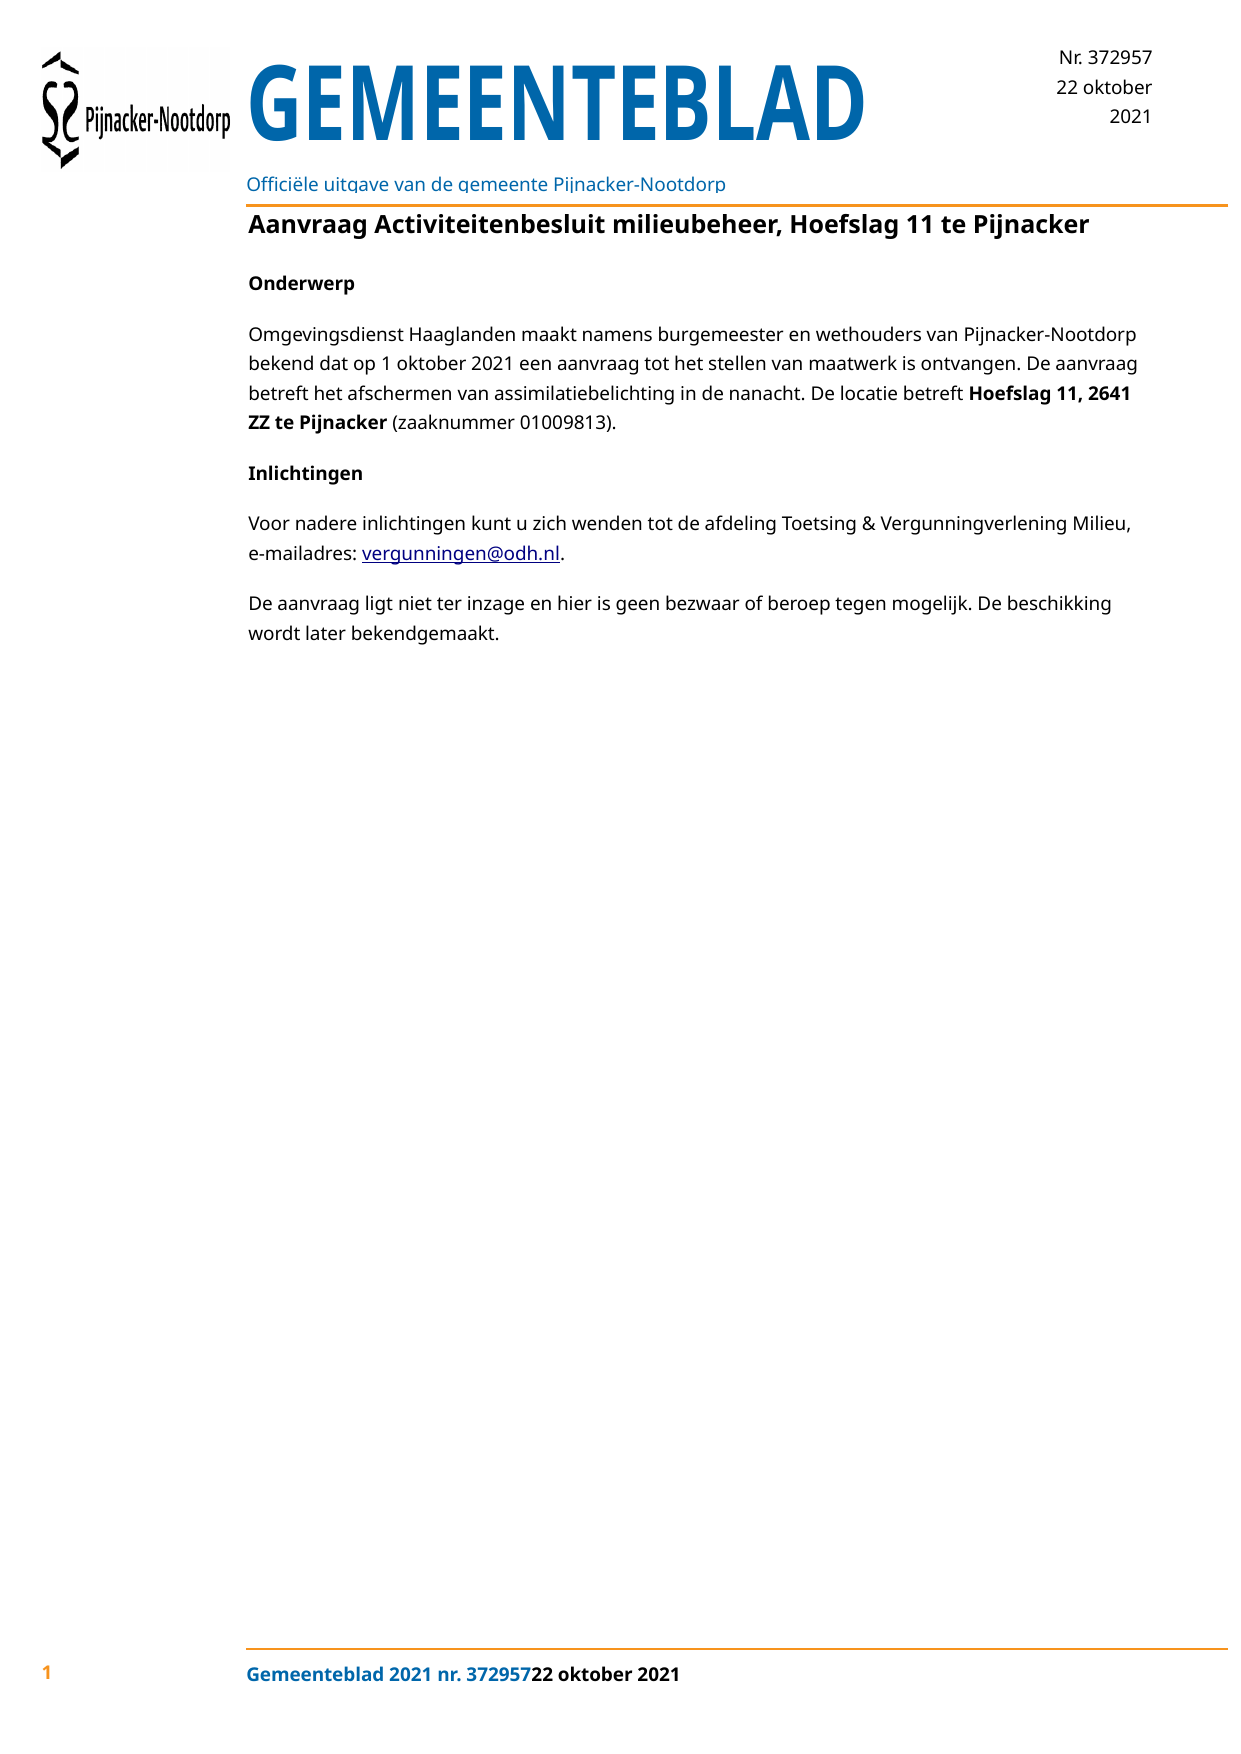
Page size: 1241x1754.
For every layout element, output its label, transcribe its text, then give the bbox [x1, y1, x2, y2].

text Voor nadere inlichtingen kunt u zich wenden tot de afdeling Toetsing & Vergunningverlening Milieu, e-mailadres: vergunningen@odh.nl. [248, 510, 1152, 566]
text Omgevingsdienst Haaglanden maakt namens burgemeester en wethouders van Pijnacker-Nootdorp bekend dat op 1 oktober 2021 een aanvraag tot het stellen van maatwerk is ontvangen. De aanvraag betreft het afschermen van assimilatiebelichting in de nanacht. De locatie betreft Hoefslag 11, 2641 ZZ te Pijnacker (zaaknummer 01009813). [248, 321, 1152, 435]
picture [41, 47, 231, 172]
text Onderwerp [248, 270, 1152, 296]
text Aanvraag Activiteitenbesluit milieubeheer, Hoefslag 11 te Pijnacker [248, 207, 1152, 241]
text Inlichtingen [248, 460, 1152, 486]
text De aanvraag ligt niet ter inzage en hier is geen bezwaar of beroep tegen mogelijk. De beschikking wordt later bekendgemaakt. [248, 590, 1152, 646]
